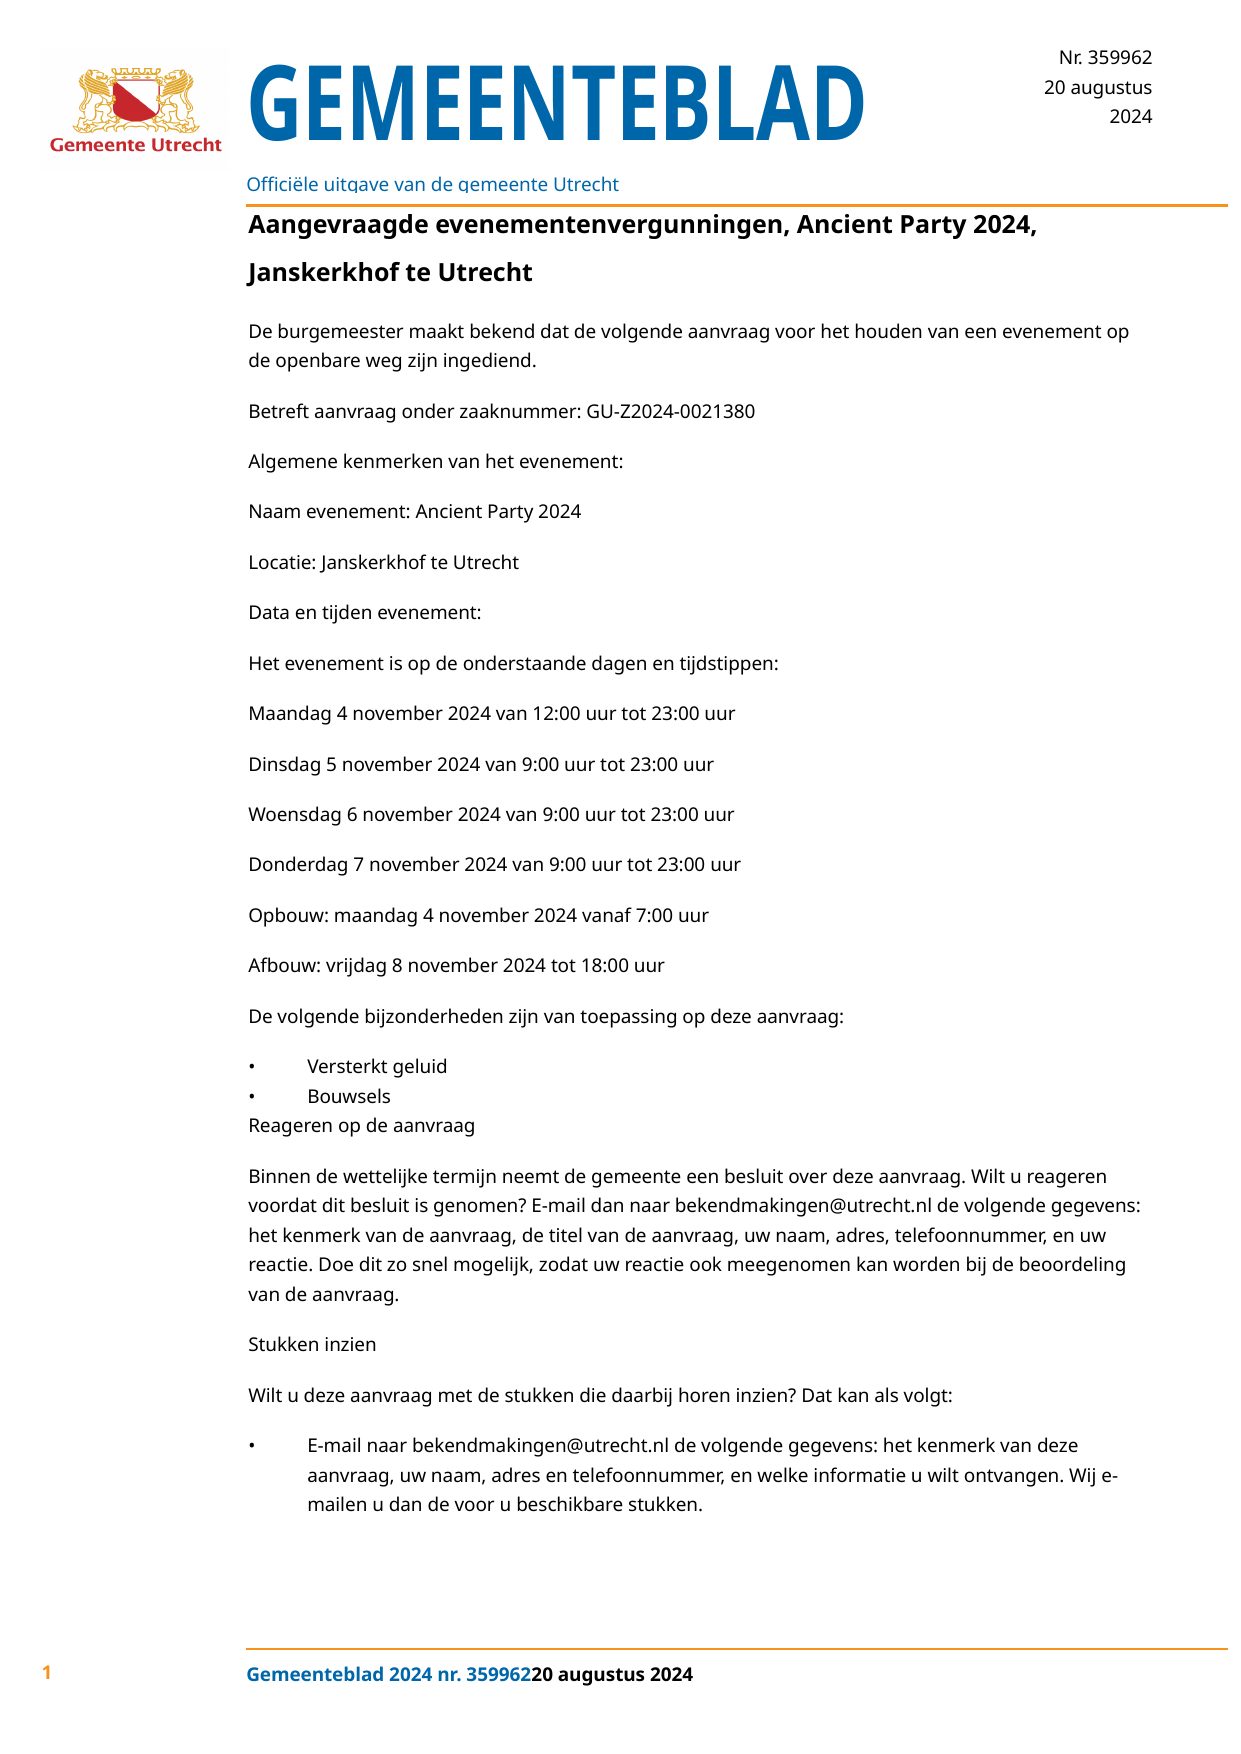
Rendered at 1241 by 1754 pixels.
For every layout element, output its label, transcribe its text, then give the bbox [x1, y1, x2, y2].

text Donderdag 7 november 2024 van 9:00 uur tot 23:00 uur [248, 852, 1152, 877]
list E-mail naar bekendmakingen@utrecht.nl de volgende gegevens: het kenmerk van deze aanvraag, uw naam, adres en telefoonnummer, en welke informatie u wilt ontvangen. Wij e-mailen u dan de voor u beschikbare stukken. [248, 1432, 1152, 1517]
text Locatie: Janskerkhof te Utrecht [248, 549, 1152, 575]
text Dinsdag 5 november 2024 van 9:00 uur tot 23:00 uur [248, 751, 1152, 777]
picture [41, 47, 231, 172]
text De burgemeester maakt bekend dat de volgende aanvraag voor het houden van een evenement op de openbare weg zijn ingediend. [248, 318, 1152, 373]
text Stukken inzien [248, 1332, 1152, 1357]
text Opbouw: maandag 4 november 2024 vanaf 7:00 uur [248, 902, 1152, 928]
text Aangevraagde evenementenvergunningen, Ancient Party 2024, Janskerkhof te Utrecht [248, 207, 1152, 288]
text Naam evenement: Ancient Party 2024 [248, 499, 1152, 524]
text Woensdag 6 november 2024 van 9:00 uur tot 23:00 uur [248, 801, 1152, 827]
list Bouwsels [248, 1083, 1152, 1109]
text Afbouw: vrijdag 8 november 2024 tot 18:00 uur [248, 952, 1152, 978]
text Maandag 4 november 2024 van 12:00 uur tot 23:00 uur [248, 700, 1152, 726]
text Binnen de wettelijke termijn neemt de gemeente een besluit over deze aanvraag. Wilt u reageren voordat dit besluit is genomen? E-mail dan naar bekendmakingen@utrecht.nl de volgende gegevens: het kenmerk van de aanvraag, de titel van de aanvraag, uw naam, adres, telefoonnummer, en uw reactie. Doe dit zo snel mogelijk, zodat uw reactie ook meegenomen kan worden bij de beoordeling van de aanvraag. [248, 1163, 1152, 1307]
text Wilt u deze aanvraag met de stukken die daarbij horen inzien? Dat kan als volgt: [248, 1382, 1152, 1408]
text Algemene kenmerken van het evenement: [248, 448, 1152, 474]
text Data en tijden evenement: [248, 599, 1152, 625]
text Het evenement is op de onderstaande dagen en tijdstippen: [248, 650, 1152, 676]
list Versterkt geluid [248, 1053, 1152, 1079]
text Reageren op de aanvraag [248, 1112, 1152, 1138]
text Betreft aanvraag onder zaaknummer: GU-Z2024-0021380 [248, 398, 1152, 424]
text De volgende bijzonderheden zijn van toepassing op deze aanvraag: [248, 1003, 1152, 1029]
